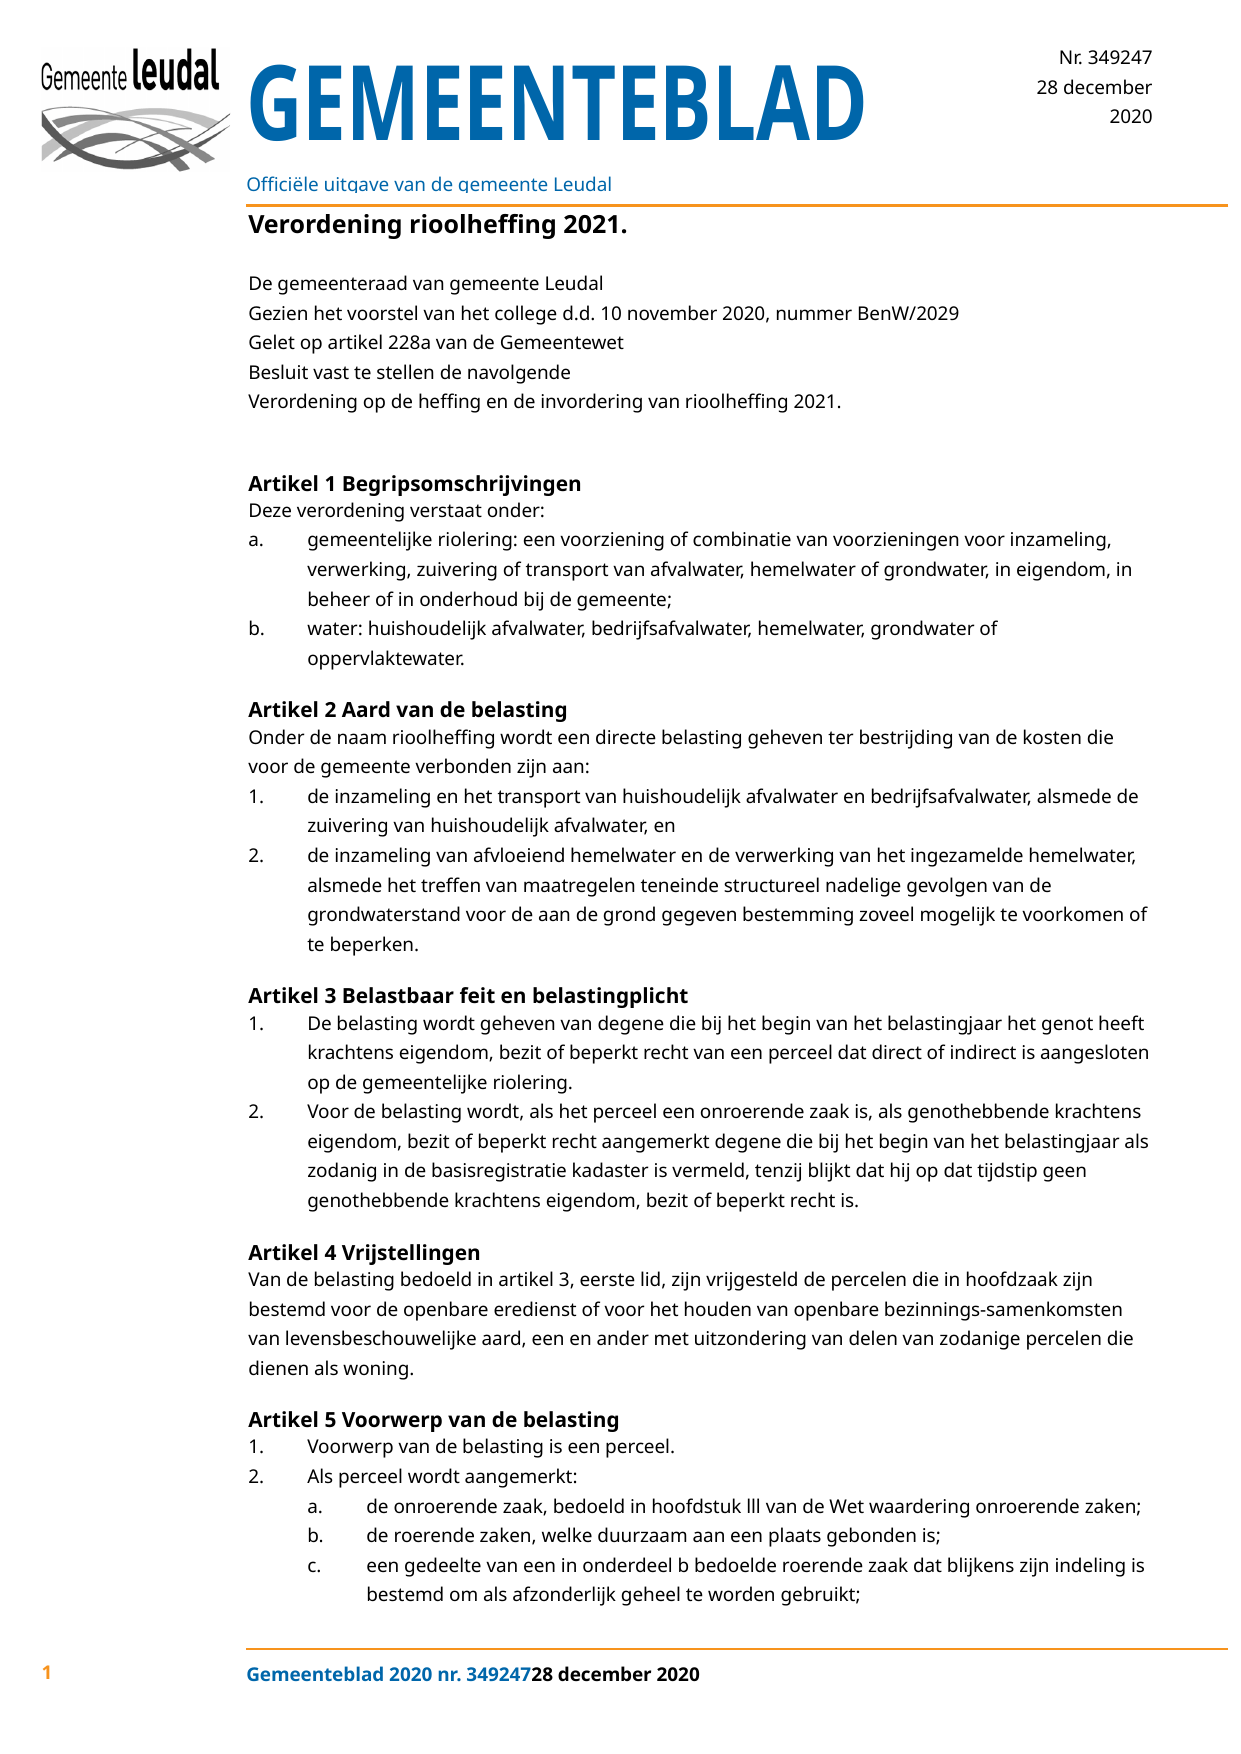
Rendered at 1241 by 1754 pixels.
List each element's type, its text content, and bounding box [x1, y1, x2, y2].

list Voor de belasting wordt, als het perceel een onroerende zaak is, als genothebbende krachtens eigendom, bezit of beperkt recht aangemerkt degene die bij het begin van het belastingjaar als zodanig in de basisregistratie kadaster is vermeld, tenzij blijkt dat hij op dat tijdstip geen genothebbende krachtens eigendom, bezit of beperkt recht is. [248, 1098, 1152, 1213]
list water: huishoudelijk afvalwater, bedrijfsafvalwater, hemelwater, grondwater of oppervlaktewater. [248, 615, 1152, 671]
text Artikel 5 Voorwerp van de belasting [248, 1405, 1152, 1434]
text Verordening op de heffing en de invordering van rioolheffing 2021. [248, 389, 1152, 414]
text Artikel 2 Aard van de belasting [248, 695, 1152, 724]
list Als perceel wordt aangemerkt: [248, 1463, 1152, 1489]
text Van de belasting bedoeld in artikel 3, eerste lid, zijn vrijgesteld de percelen die in hoofdzaak zijn bestemd voor de openbare eredienst of voor het houden van openbare bezinnings-samenkomsten van levensbeschouwelijke aard, een en ander met uitzondering van delen van zodanige percelen die dienen als woning. [248, 1266, 1152, 1381]
text Besluit vast te stellen de navolgende [248, 359, 1152, 385]
list de inzameling van afvloeiend hemelwater en de verwerking van het ingezamelde hemelwater, alsmede het treffen van maatregelen teneinde structureel nadelige gevolgen van de grondwaterstand voor de aan de grond gegeven bestemming zoveel mogelijk te voorkomen of te beperken. [248, 842, 1152, 957]
list de onroerende zaak, bedoeld in hoofdstuk lll van de Wet waardering onroerende zaken; [307, 1493, 1152, 1519]
list Voorwerp van de belasting is een perceel. [248, 1434, 1152, 1459]
list een gedeelte van een in onderdeel b bedoelde roerende zaak dat blijkens zijn indeling is bestemd om als afzonderlijk geheel te worden gebruikt; [307, 1552, 1152, 1607]
picture [41, 47, 231, 172]
text Gezien het voorstel van het college d.d. 10 november 2020, nummer BenW/2029 [248, 300, 1152, 326]
text Artikel 1 Begripsomschrijvingen [248, 469, 1152, 497]
list de inzameling en het transport van huishoudelijk afvalwater en bedrijfsafvalwater, alsmede de zuivering van huishoudelijk afvalwater, en [248, 783, 1152, 838]
text Deze verordening verstaat onder: [248, 497, 1152, 523]
text Gelet op artikel 228a van de Gemeentewet [248, 329, 1152, 355]
text Verordening rioolheffing 2021. [248, 207, 1152, 241]
list De belasting wordt geheven van degene die bij het begin van het belastingjaar het genot heeft krachtens eigendom, bezit of beperkt recht van een perceel dat direct of indirect is aangesloten op de gemeentelijke riolering. [248, 1010, 1152, 1095]
text Artikel 3 Belastbaar feit en belastingplicht [248, 981, 1152, 1010]
text Artikel 4 Vrijstellingen [248, 1238, 1152, 1266]
list de roerende zaken, welke duurzaam aan een plaats gebonden is; [307, 1522, 1152, 1548]
list gemeentelijke riolering: een voorziening of combinatie van voorzieningen voor inzameling, verwerking, zuivering of transport van afvalwater, hemelwater of grondwater, in eigendom, in beheer of in onderhoud bij de gemeente; [248, 527, 1152, 612]
text Onder de naam rioolheffing wordt een directe belasting geheven ter bestrijding van de kosten die voor de gemeente verbonden zijn aan: [248, 724, 1152, 779]
text De gemeenteraad van gemeente Leudal [248, 270, 1152, 296]
